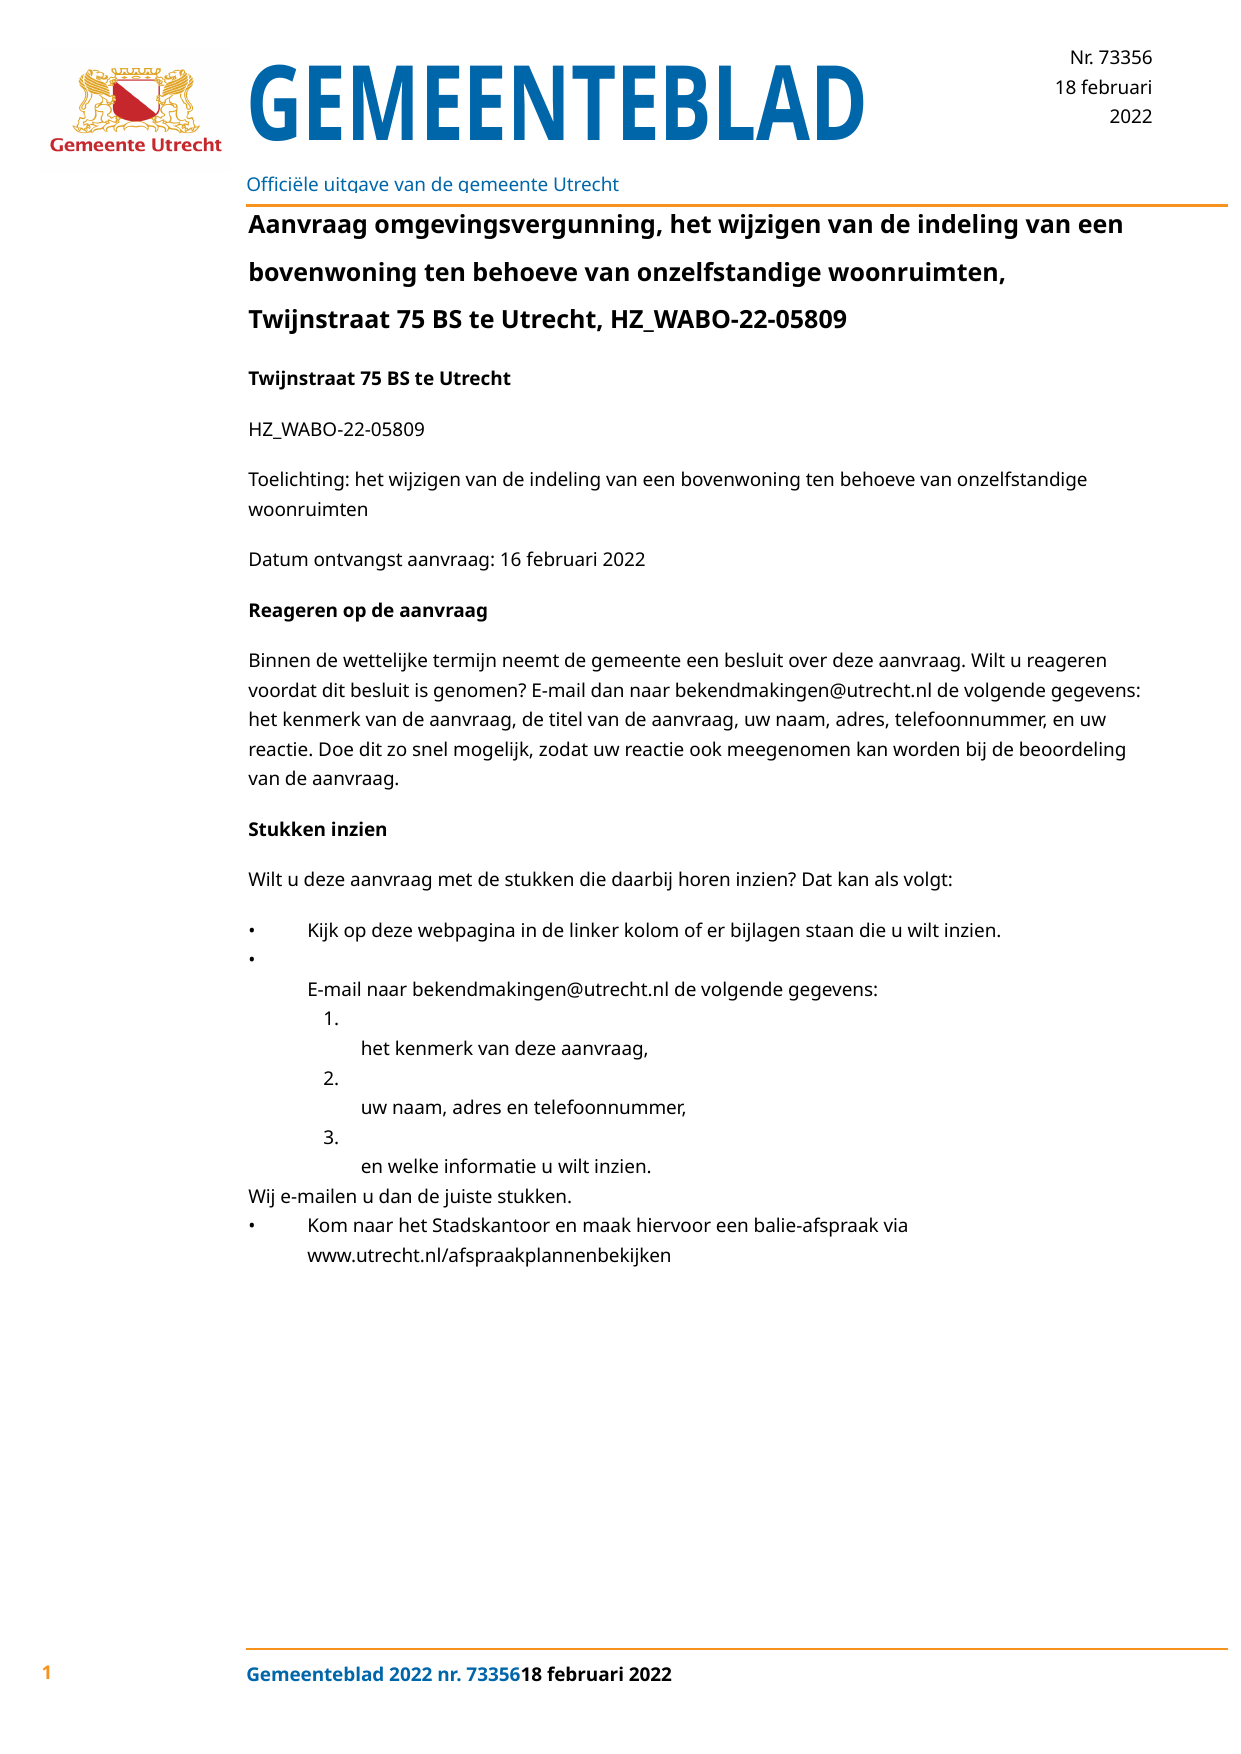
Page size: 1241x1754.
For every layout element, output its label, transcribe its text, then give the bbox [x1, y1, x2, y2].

picture [41, 47, 231, 172]
list E-mail naar bekendmakingen@utrecht.nl de volgende gegevens: [248, 976, 1152, 1002]
list en welke informatie u wilt inzien. [323, 1153, 1152, 1179]
text Binnen de wettelijke termijn neemt de gemeente een besluit over deze aanvraag. Wilt u reageren voordat dit besluit is genomen? E-mail dan naar bekendmakingen@utrecht.nl de volgende gegevens: het kenmerk van de aanvraag, de titel van de aanvraag, uw naam, adres, telefoonnummer, en uw reactie. Doe dit zo snel mogelijk, zodat uw reactie ook meegenomen kan worden bij de beoordeling van de aanvraag. [248, 647, 1152, 791]
text HZ_WABO-22-05809 [248, 416, 1152, 442]
text Datum ontvangst aanvraag: 16 februari 2022 [248, 546, 1152, 572]
text Wij e-mailen u dan de juiste stukken. [248, 1183, 1152, 1209]
text Stukken inzien [248, 816, 1152, 842]
text Twijnstraat 75 BS te Utrecht [248, 366, 1152, 391]
text Aanvraag omgevingsvergunning, het wijzigen van de indeling van een bovenwoning ten behoeve van onzelfstandige woonruimten, Twijnstraat 75 BS te Utrecht, HZ_WABO-22-05809 [248, 207, 1152, 336]
text Toelichting: het wijzigen van de indeling van een bovenwoning ten behoeve van onzelfstandige woonruimten [248, 466, 1152, 522]
list uw naam, adres en telefoonnummer, [323, 1094, 1152, 1120]
list Kom naar het Stadskantoor en maak hiervoor een balie-afspraak via www.utrecht.nl/afspraakplannenbekijken [248, 1213, 1152, 1268]
list het kenmerk van deze aanvraag, [323, 1035, 1152, 1061]
text Reageren op de aanvraag [248, 597, 1152, 622]
text Wilt u deze aanvraag met de stukken die daarbij horen inzien? Dat kan als volgt: [248, 866, 1152, 892]
list Kijk op deze webpagina in de linker kolom of er bijlagen staan die u wilt inzien. [248, 917, 1152, 942]
